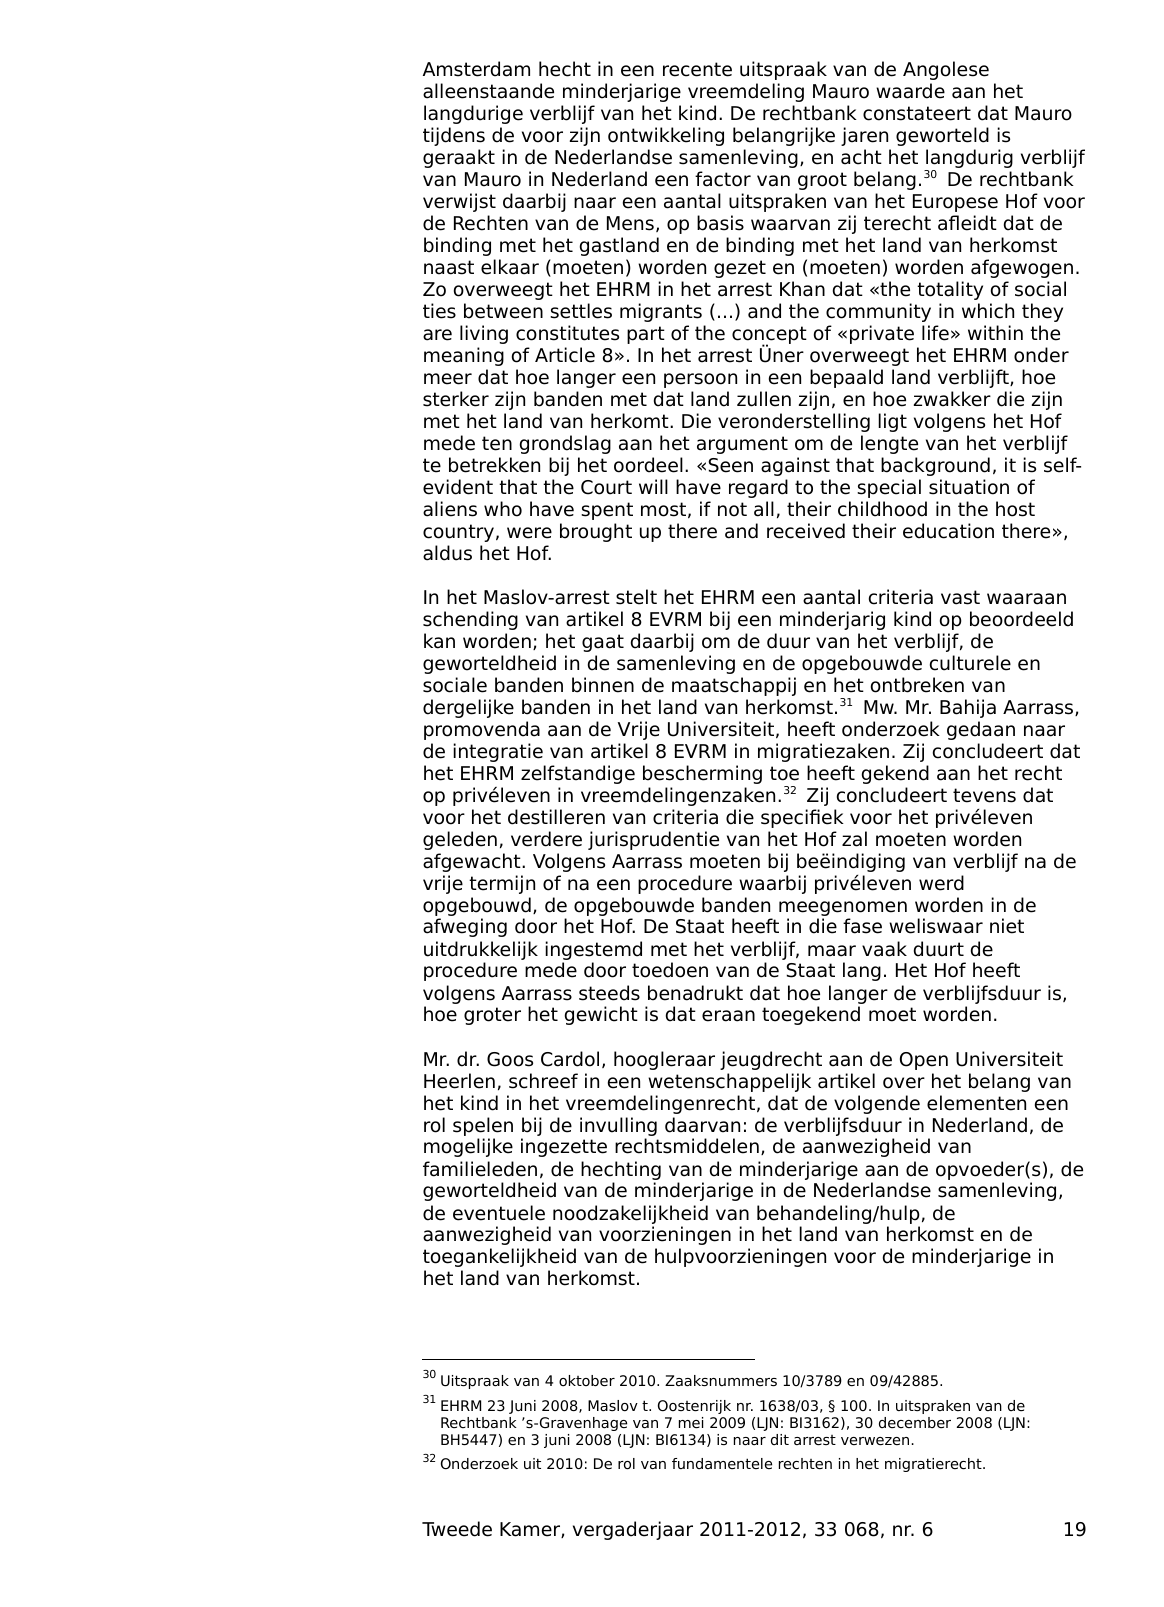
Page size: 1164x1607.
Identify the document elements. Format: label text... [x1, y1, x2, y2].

text In het Maslov-arrest stelt het EHRM een aantal criteria vast waaraan schending van artikel 8 EVRM bij een minderjarig kind op beoordeeld kan worden; het gaat daarbij om de duur van het verblijf, de geworteldheid in de samenleving en de opgebouwde culturele en sociale banden binnen de maatschappij en het ontbreken van dergelijke banden in het land van herkomst. Mw. Mr. Bahija Aarrass, promovenda aan de Vrije Universiteit, heeft onderzoek gedaan naar de integratie van artikel 8 EVRM in migratiezaken. Zij concludeert dat het EHRM zelfstandige bescherming toe heeft gekend aan het recht op privéleven in vreemdelingenzaken. Zij concludeert tevens dat voor het destilleren van criteria die specifiek voor het privéleven geleden, verdere jurisprudentie van het Hof zal moeten worden afgewacht. Volgens Aarrass moeten bij beëindiging van verblijf na de vrije termijn of na een procedure waarbij privéleven werd opgebouwd, de opgebouwde banden meegenomen worden in de afweging door het Hof. De Staat heeft in die fase weliswaar niet uitdrukkelijk ingestemd met het verblijf, maar vaak duurt de procedure mede door toedoen van de Staat lang. Het Hof heeft volgens Aarrass steeds benadrukt dat hoe langer de verblijfsduur is, hoe groter het gewicht is dat eraan toegekend moet worden. [422, 587, 1087, 1026]
text EHRM 23 Juni 2008, Maslov t. Oostenrijk nr. 1638/03, § 100. In uitspraken van de Rechtbank ’s-Gravenhage van 7 mei 2009 (LJN: BI3162), 30 december 2008 (LJN: BH5447) en 3 juni 2008 (LJN: BI6134) is naar dit arrest verwezen. [422, 1393, 1087, 1449]
text Mr. dr. Goos Cardol, hoogleraar jeugdrecht aan de Open Universiteit Heerlen, schreef in een wetenschappelijk artikel over het belang van het kind in het vreemdelingenrecht, dat de volgende elementen een rol spelen bij de invulling daarvan: de verblijfsduur in Nederland, de mogelijke ingezette rechtsmiddelen, de aanwezigheid van familieleden, de hechting van de minderjarige aan de opvoeder(s), de geworteldheid van de minderjarige in de Nederlandse samenleving, de eventuele noodzakelijkheid van behandeling/hulp, de aanwezigheid van voorzieningen in het land van herkomst en de toegankelijkheid van de hulpvoorzieningen voor de minderjarige in het land van herkomst. [422, 1048, 1087, 1290]
text Amsterdam hecht in een recente uitspraak van de Angolese alleenstaande minderjarige vreemdeling Mauro waarde aan het langdurige verblijf van het kind. De rechtbank constateert dat Mauro tijdens de voor zijn ontwikkeling belangrijke jaren geworteld is geraakt in de Nederlandse samenleving, en acht het langdurig verblijf van Mauro in Nederland een factor van groot belang. De rechtbank verwijst daarbij naar een aantal uitspraken van het Europese Hof voor de Rechten van de Mens, op basis waarvan zij terecht afleidt dat de binding met het gastland en de binding met het land van herkomst naast elkaar (moeten) worden gezet en (moeten) worden afgewogen. Zo overweegt het EHRM in het arrest Khan dat «the totality of social ties between settles migrants (...) and the community in which they are living constitutes part of the concept of «private life» within the meaning of Article 8». In het arrest Üner overweegt het EHRM onder meer dat hoe langer een persoon in een bepaald land verblijft, hoe sterker zijn banden met dat land zullen zijn, en hoe zwakker die zijn met het land van herkomt. Die veronderstelling ligt volgens het Hof mede ten grondslag aan het argument om de lengte van het verblijf te betrekken bij het oordeel. «Seen against that background, it is self-evident that the Court will have regard to the special situation of aliens who have spent most, if not all, their childhood in the host country, were brought up there and received their education there», aldus het Hof. [422, 59, 1087, 564]
text Uitspraak van 4 oktober 2010. Zaaksnummers 10/3789 en 09/42885. [422, 1368, 1087, 1391]
text Onderzoek uit 2010: De rol van fundamentele rechten in het migratierecht. [422, 1452, 1087, 1474]
